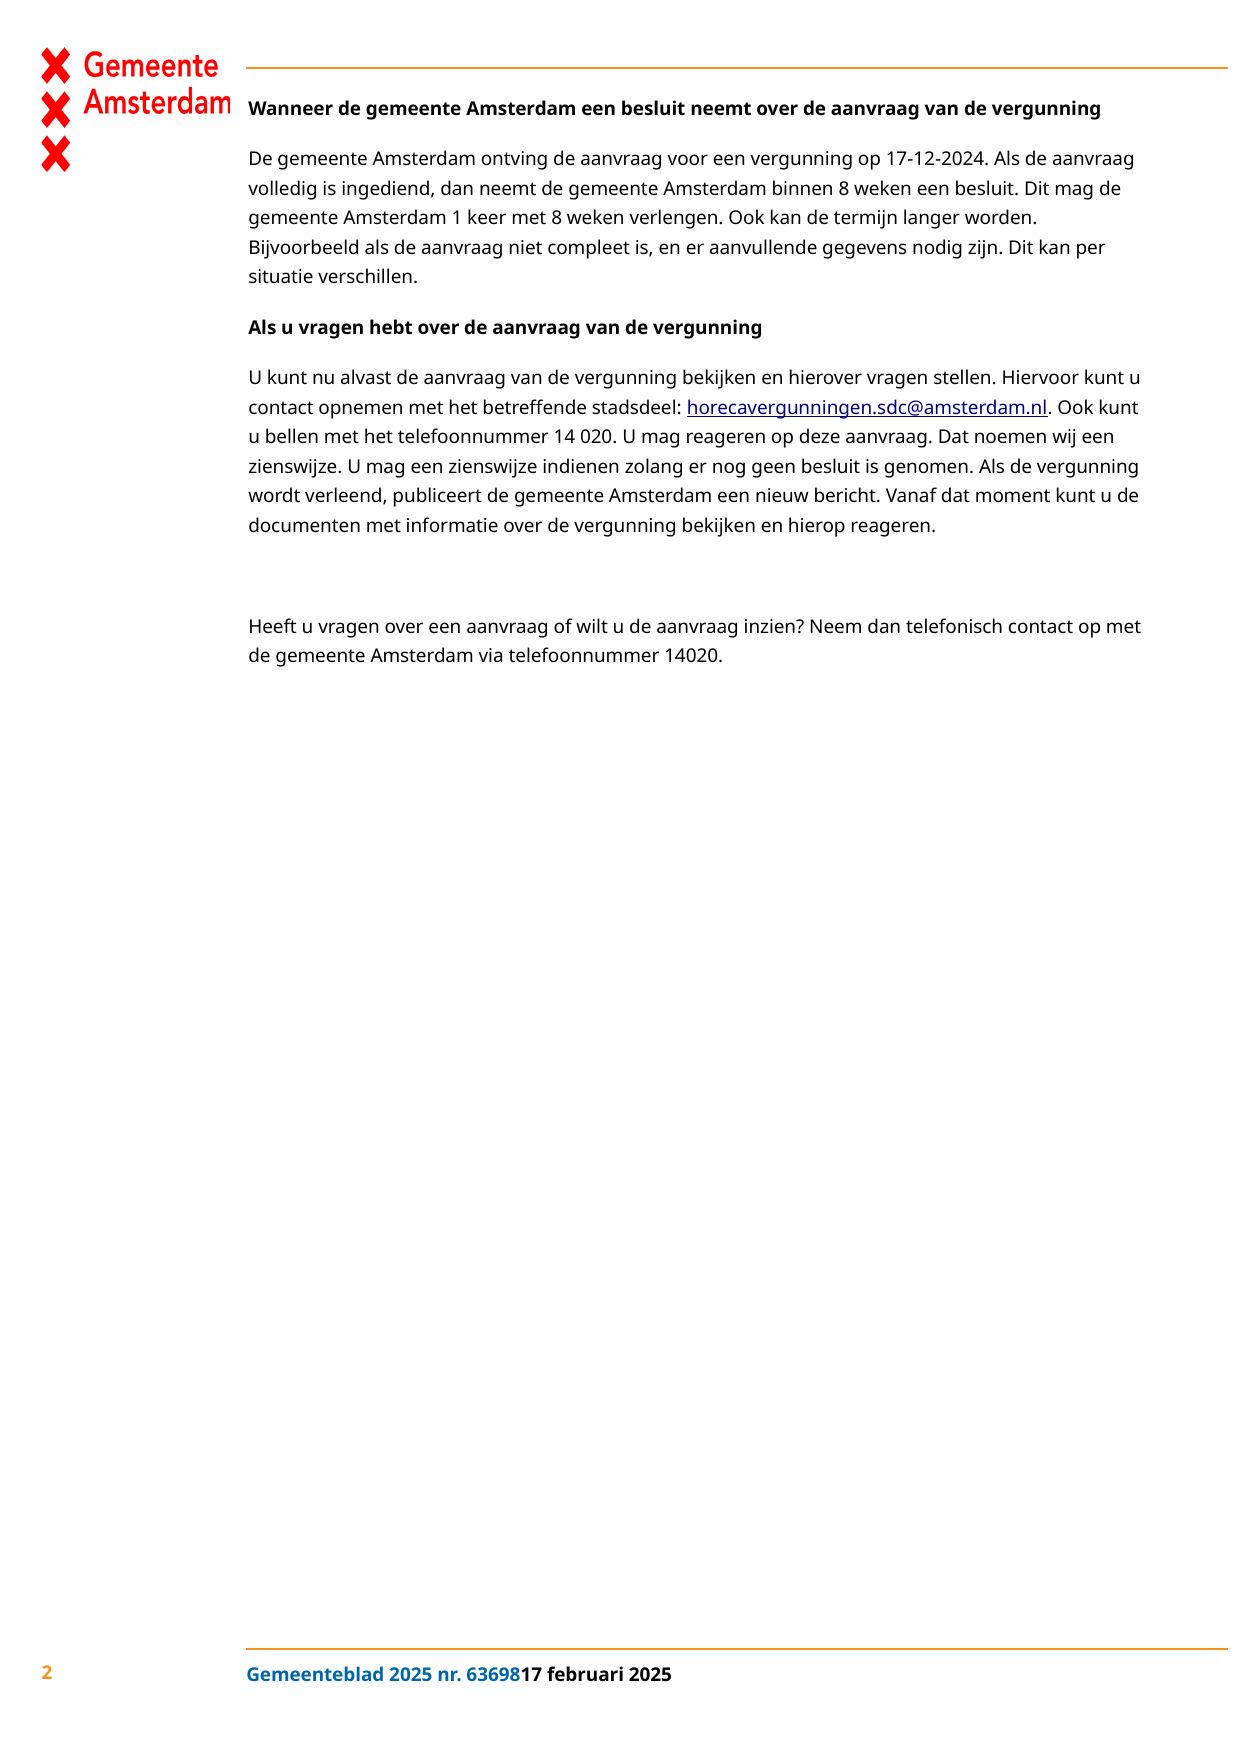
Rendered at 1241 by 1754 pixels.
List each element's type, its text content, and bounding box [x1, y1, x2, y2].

text De gemeente Amsterdam ontving de aanvraag voor een vergunning op 17-12-2024. Als de aanvraag volledig is ingediend, dan neemt de gemeente Amsterdam binnen 8 weken een besluit. Dit mag de gemeente Amsterdam 1 keer met 8 weken verlengen. Ook kan de termijn langer worden. Bijvoorbeeld als de aanvraag niet compleet is, en er aanvullende gegevens nodig zijn. Dit kan per situatie verschillen. [248, 145, 1152, 289]
text Als u vragen hebt over de aanvraag van de vergunning [248, 314, 1152, 340]
picture [41, 47, 231, 172]
text Heeft u vragen over een aanvraag of wilt u de aanvraag inzien? Neem dan telefonisch contact op met de gemeente Amsterdam via telefoonnummer 14020. [248, 613, 1152, 668]
text Wanneer de gemeente Amsterdam een besluit neemt over de aanvraag van de vergunning [248, 95, 1152, 121]
text U kunt nu alvast de aanvraag van de vergunning bekijken en hierover vragen stellen. Hiervoor kunt u contact opnemen met het betreffende stadsdeel: horecavergunningen.sdc@amsterdam.nl. Ook kunt u bellen met het telefoonnummer 14 020. U mag reageren op deze aanvraag. Dat noemen wij een zienswijze. U mag een zienswijze indienen zolang er nog geen besluit is genomen. Als de vergunning wordt verleend, publiceert de gemeente Amsterdam een nieuw bericht. Vanaf dat moment kunt u de documenten met informatie over de vergunning bekijken en hierop reageren. [248, 364, 1152, 538]
